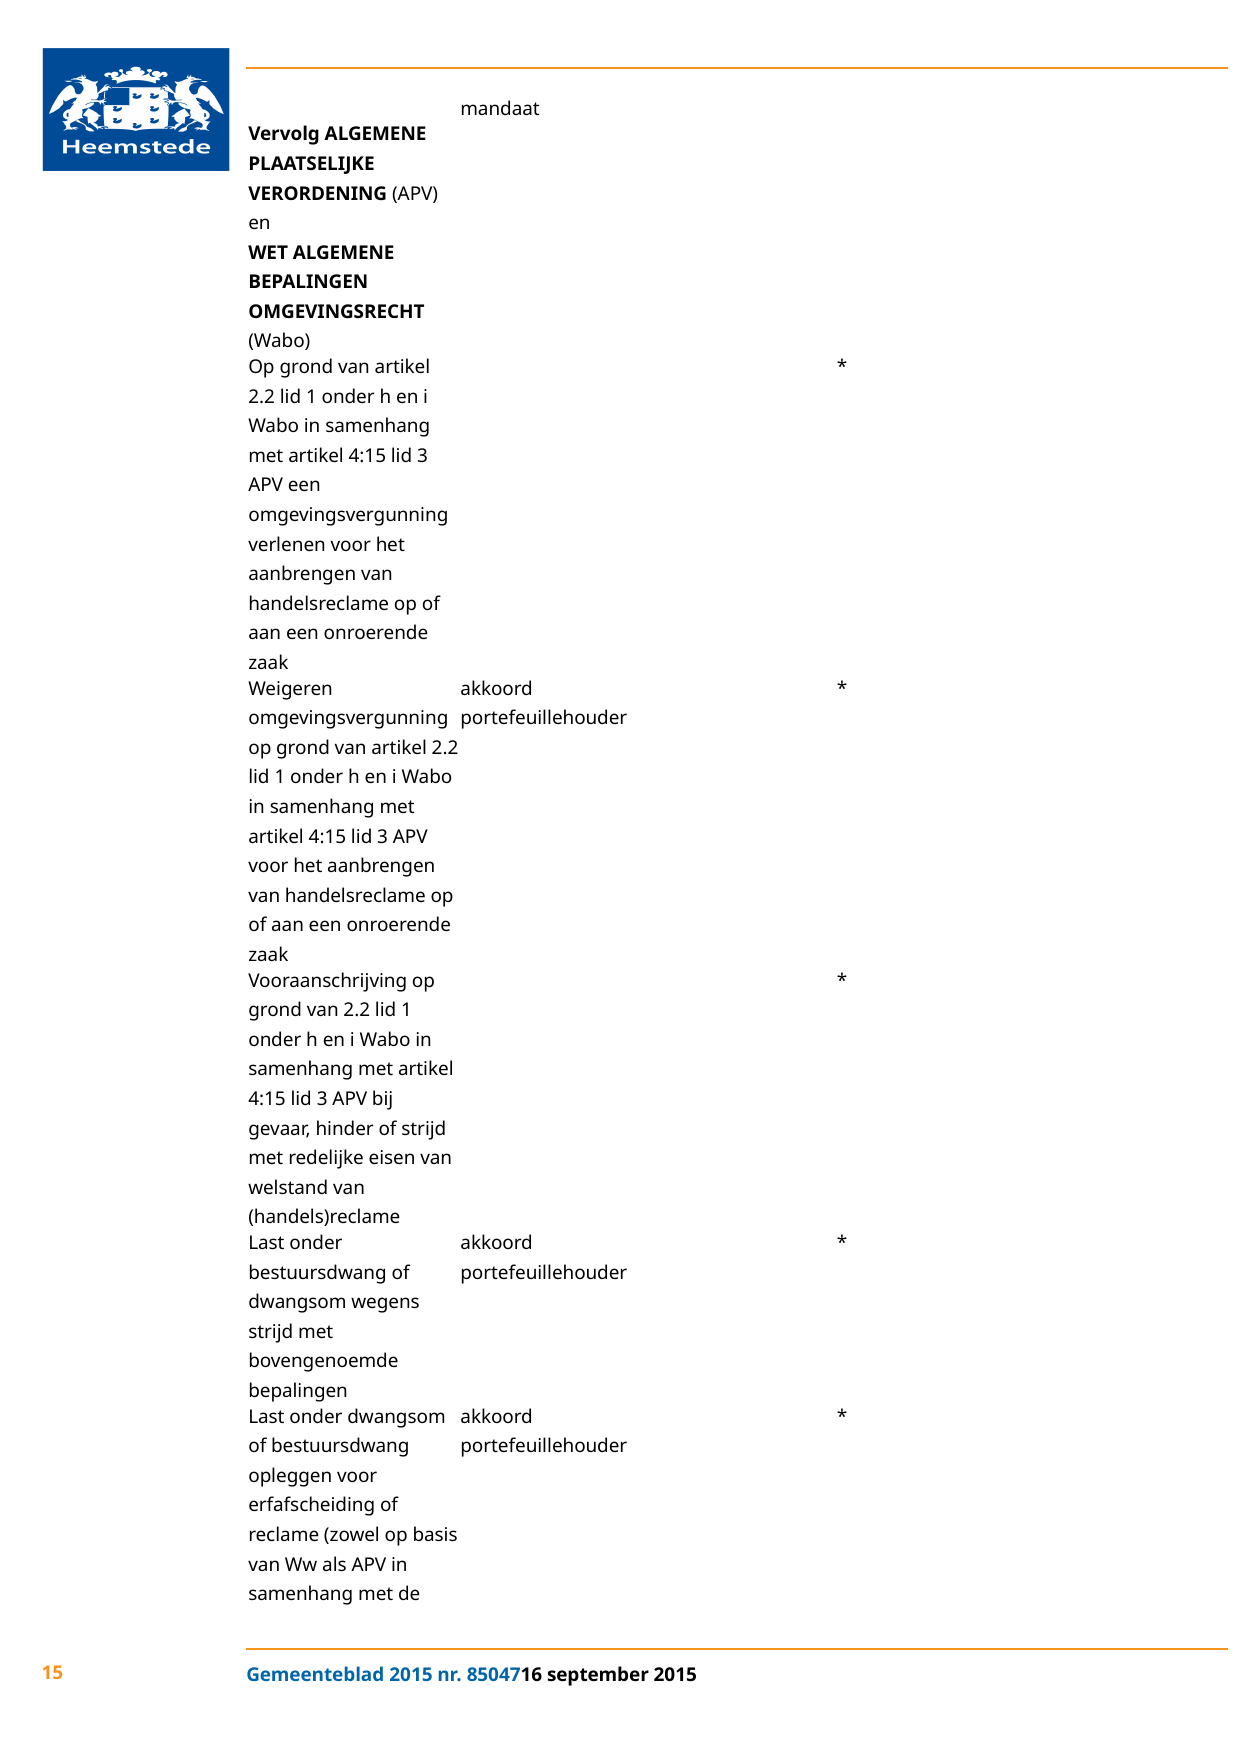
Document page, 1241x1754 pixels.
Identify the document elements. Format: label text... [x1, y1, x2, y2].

table_cell * [837, 675, 994, 967]
table_cell [994, 1229, 1152, 1403]
table_cell Last onder dwangsom of bestuursdwang opleggen voor erfafscheiding of reclame (zowel op basis van Ww als APV in samenhang met de [248, 1403, 460, 1606]
table_cell Last onder bestuursdwang of dwangsom wegens strijd met bovengenoemde bepalingen [248, 1229, 460, 1403]
table_cell [679, 1229, 837, 1403]
table_cell [460, 353, 679, 675]
table_cell Vervolg ALGEMENE PLAATSELIJKE VERORDENING (APV) en WET ALGEMENE BEPALINGEN OMGEVINGSRECHT (Wabo) [248, 121, 460, 353]
table_cell [994, 353, 1152, 675]
table_cell [460, 121, 679, 353]
table_cell * [837, 967, 994, 1229]
table_cell * [837, 353, 994, 675]
table_cell [460, 967, 679, 1229]
table_cell [679, 967, 837, 1229]
table_header [994, 95, 1152, 121]
table_cell [837, 121, 994, 353]
table_cell * [837, 1403, 994, 1606]
table_cell [679, 675, 837, 967]
table_cell Vooraanschrijving op grond van 2.2 lid 1 onder h en i Wabo in samenhang met artikel 4:15 lid 3 APV bij gevaar, hinder of strijd met redelijke eisen van welstand van (handels)reclame [248, 967, 460, 1229]
table_cell [994, 967, 1152, 1229]
table_cell * [837, 1229, 994, 1403]
table_header [837, 95, 994, 121]
table_cell [679, 1403, 837, 1606]
picture [41, 47, 231, 172]
table_header mandaat [460, 95, 679, 121]
table_cell [994, 1403, 1152, 1606]
table_cell akkoord portefeuillehouder [460, 675, 679, 967]
table_cell [994, 675, 1152, 967]
table_cell [994, 121, 1152, 353]
table_cell akkoord portefeuillehouder [460, 1229, 679, 1403]
table_header [248, 95, 460, 121]
table_cell akkoord portefeuillehouder [460, 1403, 679, 1606]
table_cell Op grond van artikel 2.2 lid 1 onder h en i Wabo in samenhang met artikel 4:15 lid 3 APV een omgevingsvergunning verlenen voor het aanbrengen van handelsreclame op of aan een onroerende zaak [248, 353, 460, 675]
table_cell [679, 353, 837, 675]
table_cell Weigeren omgevingsvergunning op grond van artikel 2.2 lid 1 onder h en i Wabo in samenhang met artikel 4:15 lid 3 APV voor het aanbrengen van handelsreclame op of aan een onroerende zaak [248, 675, 460, 967]
table_cell [679, 121, 837, 353]
table_header [679, 95, 837, 121]
